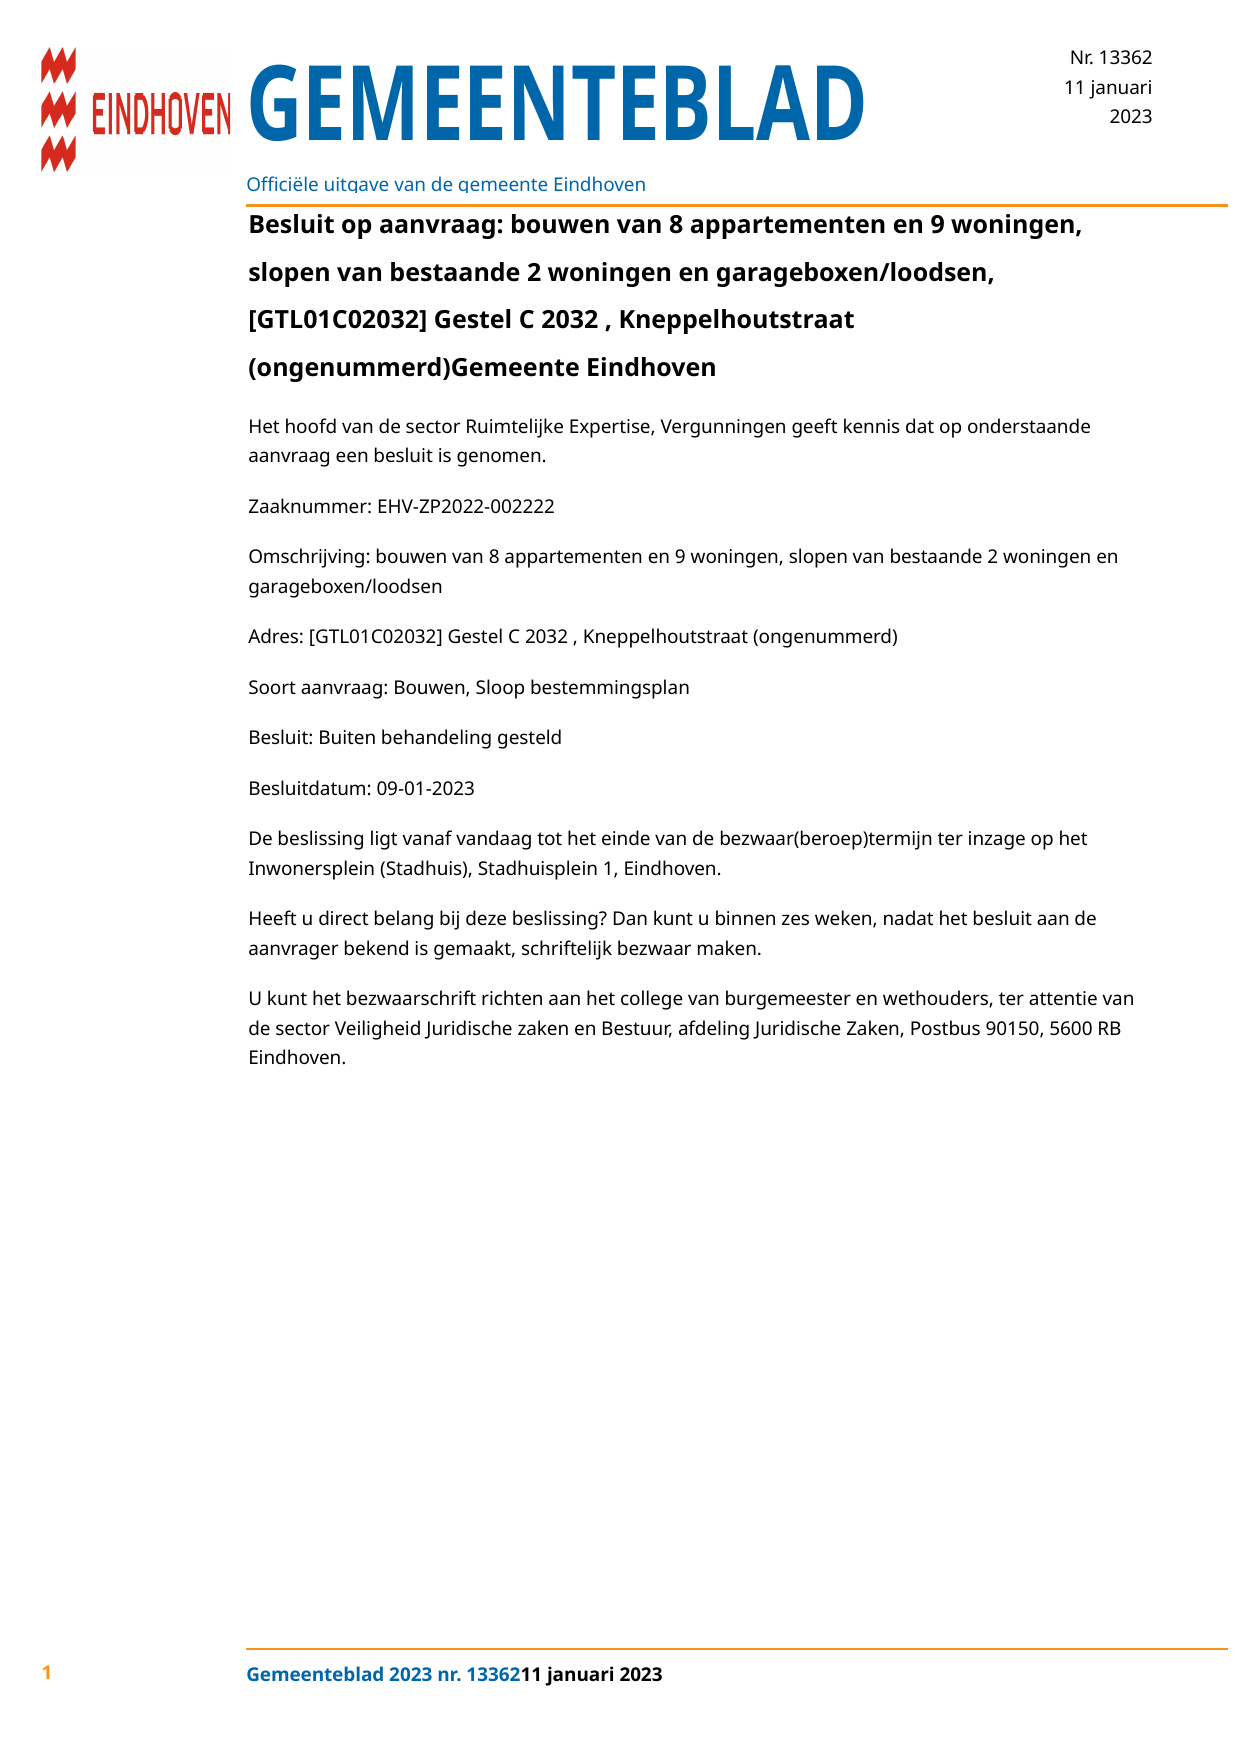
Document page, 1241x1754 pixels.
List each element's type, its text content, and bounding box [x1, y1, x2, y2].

text Heeft u direct belang bij deze beslissing? Dan kunt u binnen zes weken, nadat het besluit aan de aanvrager bekend is gemaakt, schriftelijk bezwaar maken. [248, 905, 1152, 961]
text Besluit: Buiten behandeling gesteld [248, 724, 1152, 750]
text De beslissing ligt vanaf vandaag tot het einde van de bezwaar(beroep)termijn ter inzage op het Inwonersplein (Stadhuis), Stadhuisplein 1, Eindhoven. [248, 825, 1152, 881]
text Zaaknummer: EHV-ZP2022-002222 [248, 493, 1152, 519]
text Soort aanvraag: Bouwen, Sloop bestemmingsplan [248, 674, 1152, 700]
picture [41, 47, 231, 172]
text Omschrijving: bouwen van 8 appartementen en 9 woningen, slopen van bestaande 2 woningen en garageboxen/loodsen [248, 543, 1152, 599]
text Adres: [GTL01C02032] Gestel C 2032 , Kneppelhoutstraat (ongenummerd) [248, 623, 1152, 649]
text Het hoofd van de sector Ruimtelijke Expertise, Vergunningen geeft kennis dat op onderstaande aanvraag een besluit is genomen. [248, 413, 1152, 468]
text Besluitdatum: 09-01-2023 [248, 775, 1152, 801]
text Besluit op aanvraag: bouwen van 8 appartementen en 9 woningen, slopen van bestaande 2 woningen en garageboxen/loodsen, [GTL01C02032] Gestel C 2032 , Kneppelhoutstraat (ongenummerd)Gemeente Eindhoven [248, 207, 1152, 384]
text U kunt het bezwaarschrift richten aan het college van burgemeester en wethouders, ter attentie van de sector Veiligheid Juridische zaken en Bestuur, afdeling Juridische Zaken, Postbus 90150, 5600 RB Eindhoven. [248, 985, 1152, 1070]
